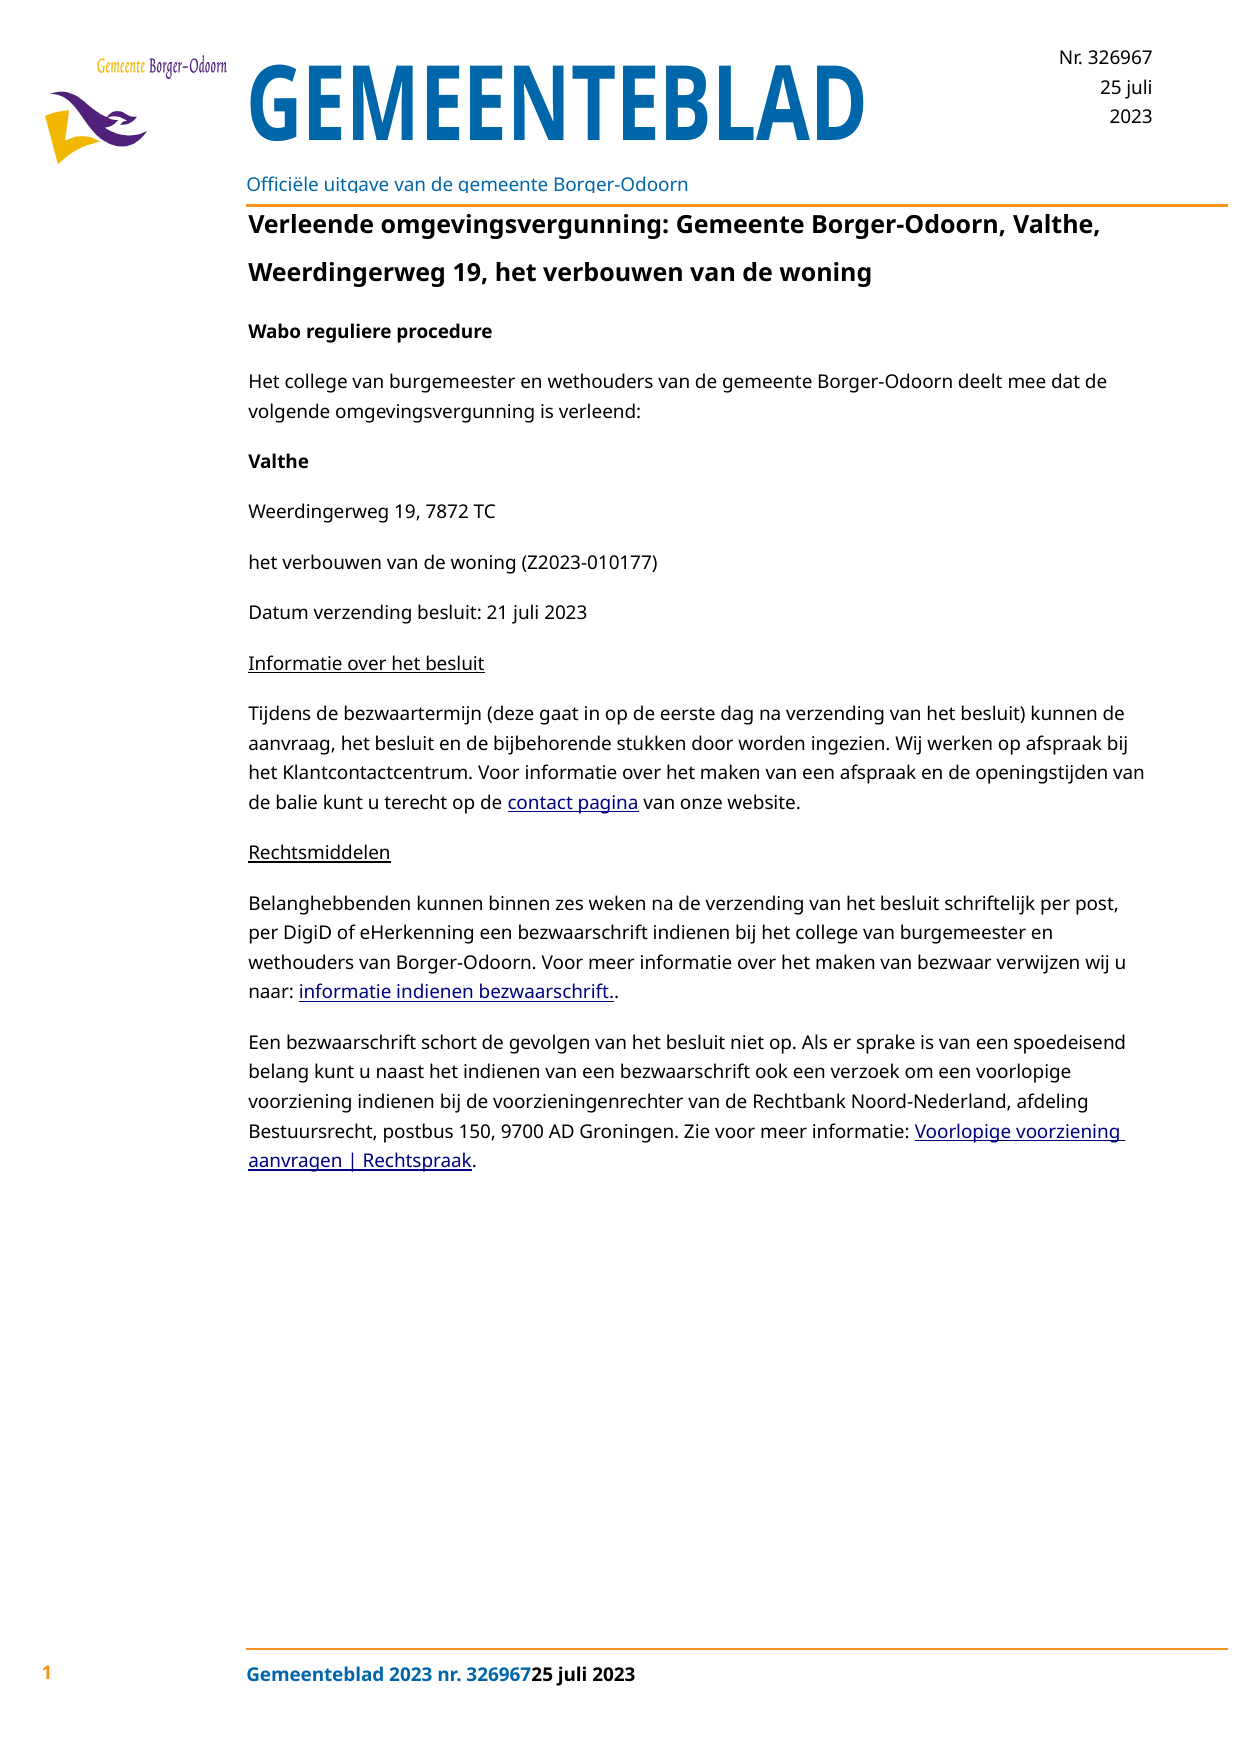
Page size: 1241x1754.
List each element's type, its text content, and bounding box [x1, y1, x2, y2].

text het verbouwen van de woning (Z2023-010177) [248, 549, 1152, 575]
text Verleende omgevingsvergunning: Gemeente Borger-Odoorn, Valthe, Weerdingerweg 19, het verbouwen van de woning [248, 207, 1152, 288]
text Rechtsmiddelen [248, 839, 1152, 865]
picture [41, 47, 231, 172]
text Tijdens de bezwaartermijn (deze gaat in op de eerste dag na verzending van het besluit) kunnen de aanvraag, het besluit en de bijbehorende stukken door worden ingezien. Wij werken op afspraak bij het Klantcontactcentrum. Voor informatie over het maken van een afspraak en de openingstijden van de balie kunt u terecht op de contact pagina van onze website. [248, 700, 1152, 815]
text Valthe [248, 448, 1152, 474]
text Een bezwaarschrift schort de gevolgen van het besluit niet op. Als er sprake is van een spoedeisend belang kunt u naast het indienen van een bezwaarschrift ook een verzoek om een voorlopige voorziening indienen bij de voorzieningenrechter van de Rechtbank Noord-Nederland, afdeling Bestuursrecht, postbus 150, 9700 AD Groningen. Zie voor meer informatie: Voorlopige voorziening aanvragen | Rechtspraak. [248, 1029, 1152, 1173]
text Weerdingerweg 19, 7872 TC [248, 499, 1152, 524]
text Belanghebbenden kunnen binnen zes weken na de verzending van het besluit schriftelijk per post, per DigiD of eHerkenning een bezwaarschrift indienen bij het college van burgemeester en wethouders van Borger-Odoorn. Voor meer informatie over het maken van bezwaar verwijzen wij u naar: informatie indienen bezwaarschrift.. [248, 890, 1152, 1004]
text Informatie over het besluit [248, 650, 1152, 676]
text Datum verzending besluit: 21 juli 2023 [248, 599, 1152, 625]
text Wabo reguliere procedure [248, 318, 1152, 344]
text Het college van burgemeester en wethouders van de gemeente Borger-Odoorn deelt mee dat de volgende omgevingsvergunning is verleend: [248, 368, 1152, 424]
